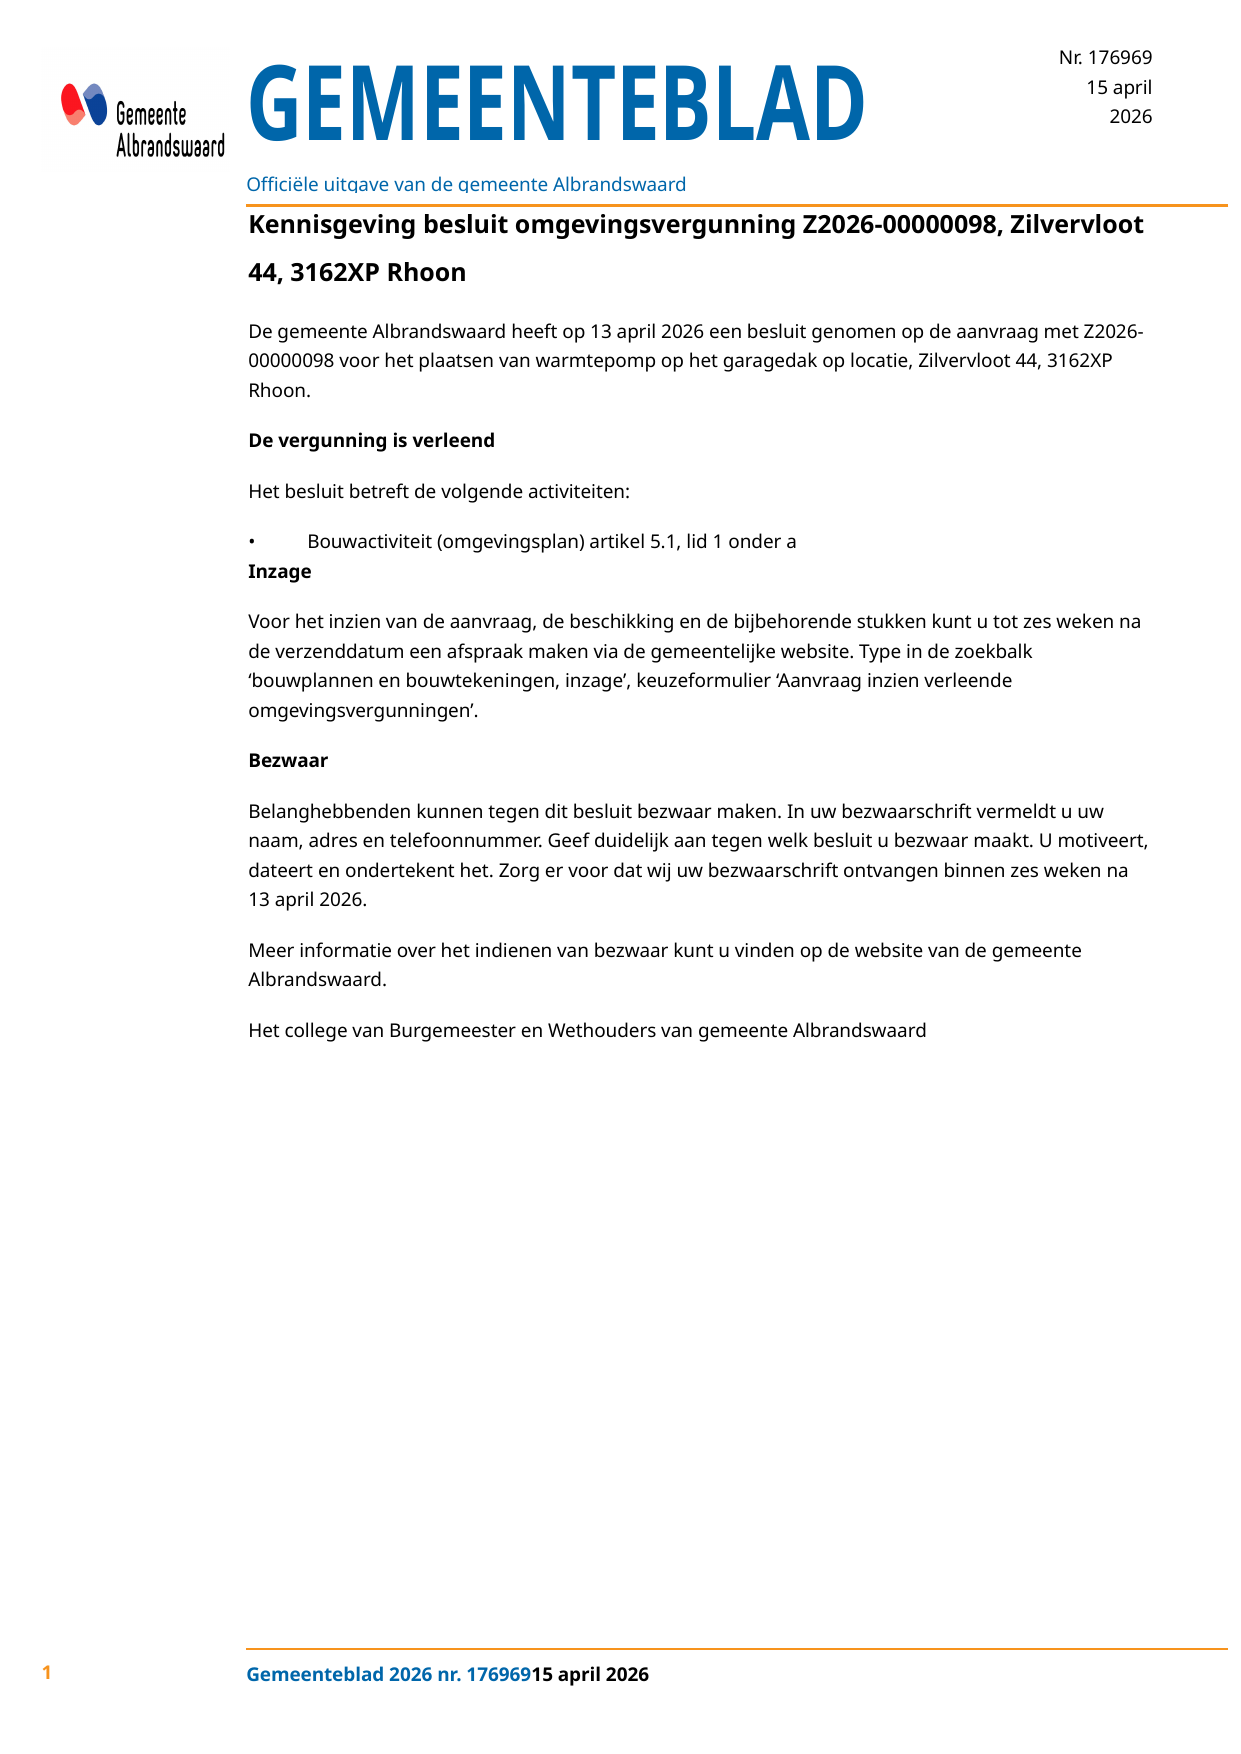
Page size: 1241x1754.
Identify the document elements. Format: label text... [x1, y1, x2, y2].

text Bezwaar [248, 747, 1152, 773]
text Voor het inzien van de aanvraag, de beschikking en de bijbehorende stukken kunt u tot zes weken na de verzenddatum een afspraak maken via de gemeentelijke website. Type in de zoekbalk ‘bouwplannen en bouwtekeningen, inzage’, keuzeformulier ‘Aanvraag inzien verleende omgevingsvergunningen’. [248, 608, 1152, 723]
text Kennisgeving besluit omgevingsvergunning Z2026-00000098, Zilvervloot 44, 3162XP Rhoon [248, 207, 1152, 288]
text Het college van Burgemeester en Wethouders van gemeente Albrandswaard [248, 1017, 1152, 1043]
text Het besluit betreft de volgende activiteiten: [248, 478, 1152, 504]
text Inzage [248, 558, 1152, 584]
text Belanghebbenden kunnen tegen dit besluit bezwaar maken. In uw bezwaarschrift vermeldt u uw naam, adres en telefoonnummer. Geef duidelijk aan tegen welk besluit u bezwaar maakt. U motiveert, dateert en ondertekent het. Zorg er voor dat wij uw bezwaarschrift ontvangen binnen zes weken na 13 april 2026. [248, 798, 1152, 912]
list Bouwactiviteit (omgevingsplan) artikel 5.1, lid 1 onder a [248, 528, 1152, 554]
text De gemeente Albrandswaard heeft op 13 april 2026 een besluit genomen op de aanvraag met Z2026-00000098 voor het plaatsen van warmtepomp op het garagedak op locatie, Zilvervloot 44, 3162XP Rhoon. [248, 318, 1152, 403]
text De vergunning is verleend [248, 427, 1152, 453]
text Meer informatie over het indienen van bezwaar kunt u vinden op de website van de gemeente Albrandswaard. [248, 937, 1152, 992]
picture [41, 47, 231, 172]
